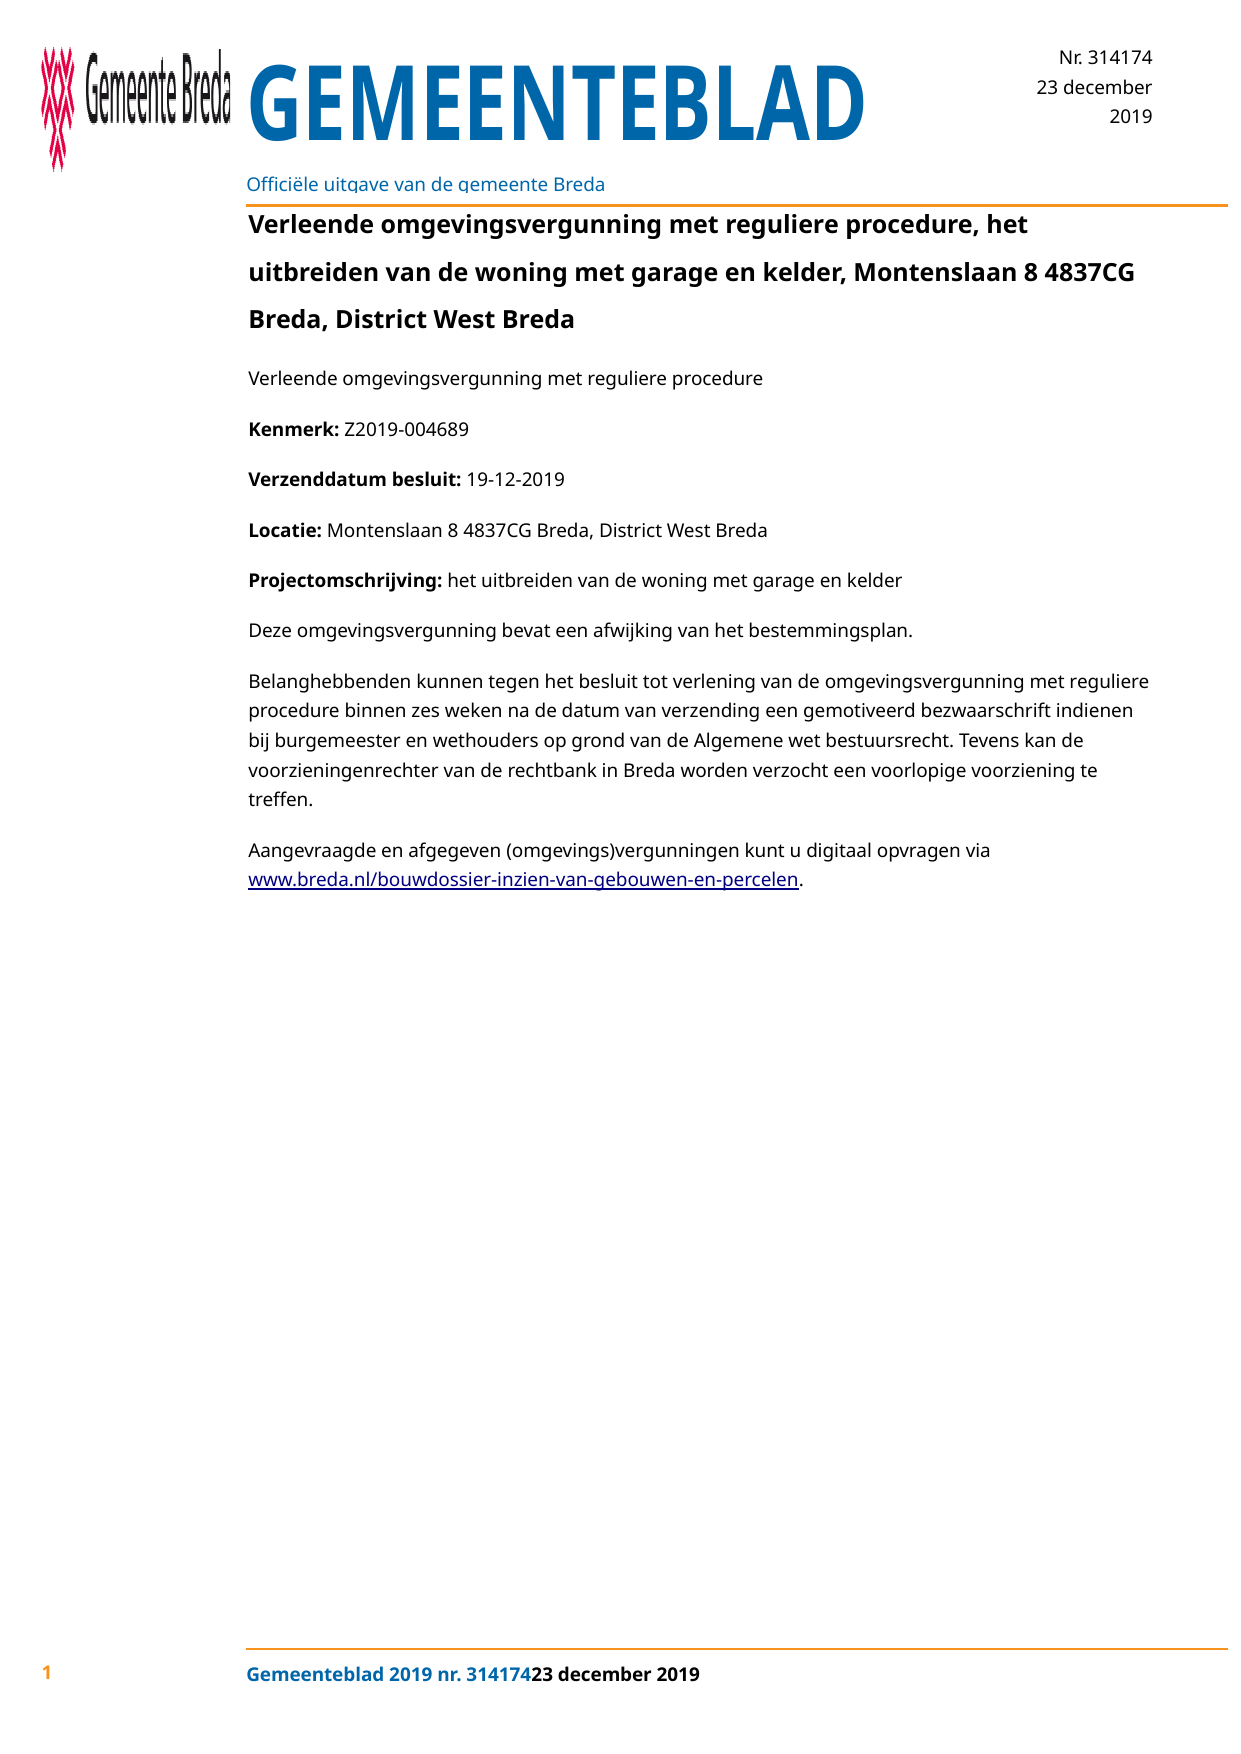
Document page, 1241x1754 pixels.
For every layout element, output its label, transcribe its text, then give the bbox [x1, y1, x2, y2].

text Verzenddatum besluit: 19-12-2019 [248, 466, 1152, 492]
text Aangevraagde en afgegeven (omgevings)vergunningen kunt u digitaal opvragen via www.breda.nl/bouwdossier-inzien-van-gebouwen-en-percelen. [248, 837, 1152, 892]
text Kenmerk: Z2019-004689 [248, 416, 1152, 442]
text Projectomschrijving: het uitbreiden van de woning met garage en kelder [248, 567, 1152, 593]
text Belanghebbenden kunnen tegen het besluit tot verlening van de omgevingsvergunning met reguliere procedure binnen zes weken na de datum van verzending een gemotiveerd bezwaarschrift indienen bij burgemeester en wethouders op grond van de Algemene wet bestuursrecht. Tevens kan de voorzieningenrechter van de rechtbank in Breda worden verzocht een voorlopige voorziening te treffen. [248, 668, 1152, 812]
text Verleende omgevingsvergunning met reguliere procedure [248, 366, 1152, 391]
text Locatie: Montenslaan 8 4837CG Breda, District West Breda [248, 517, 1152, 542]
text Verleende omgevingsvergunning met reguliere procedure, het uitbreiden van de woning met garage en kelder, Montenslaan 8 4837CG Breda, District West Breda [248, 207, 1152, 336]
picture [41, 47, 231, 172]
text Deze omgevingsvergunning bevat een afwijking van het bestemmingsplan. [248, 618, 1152, 643]
